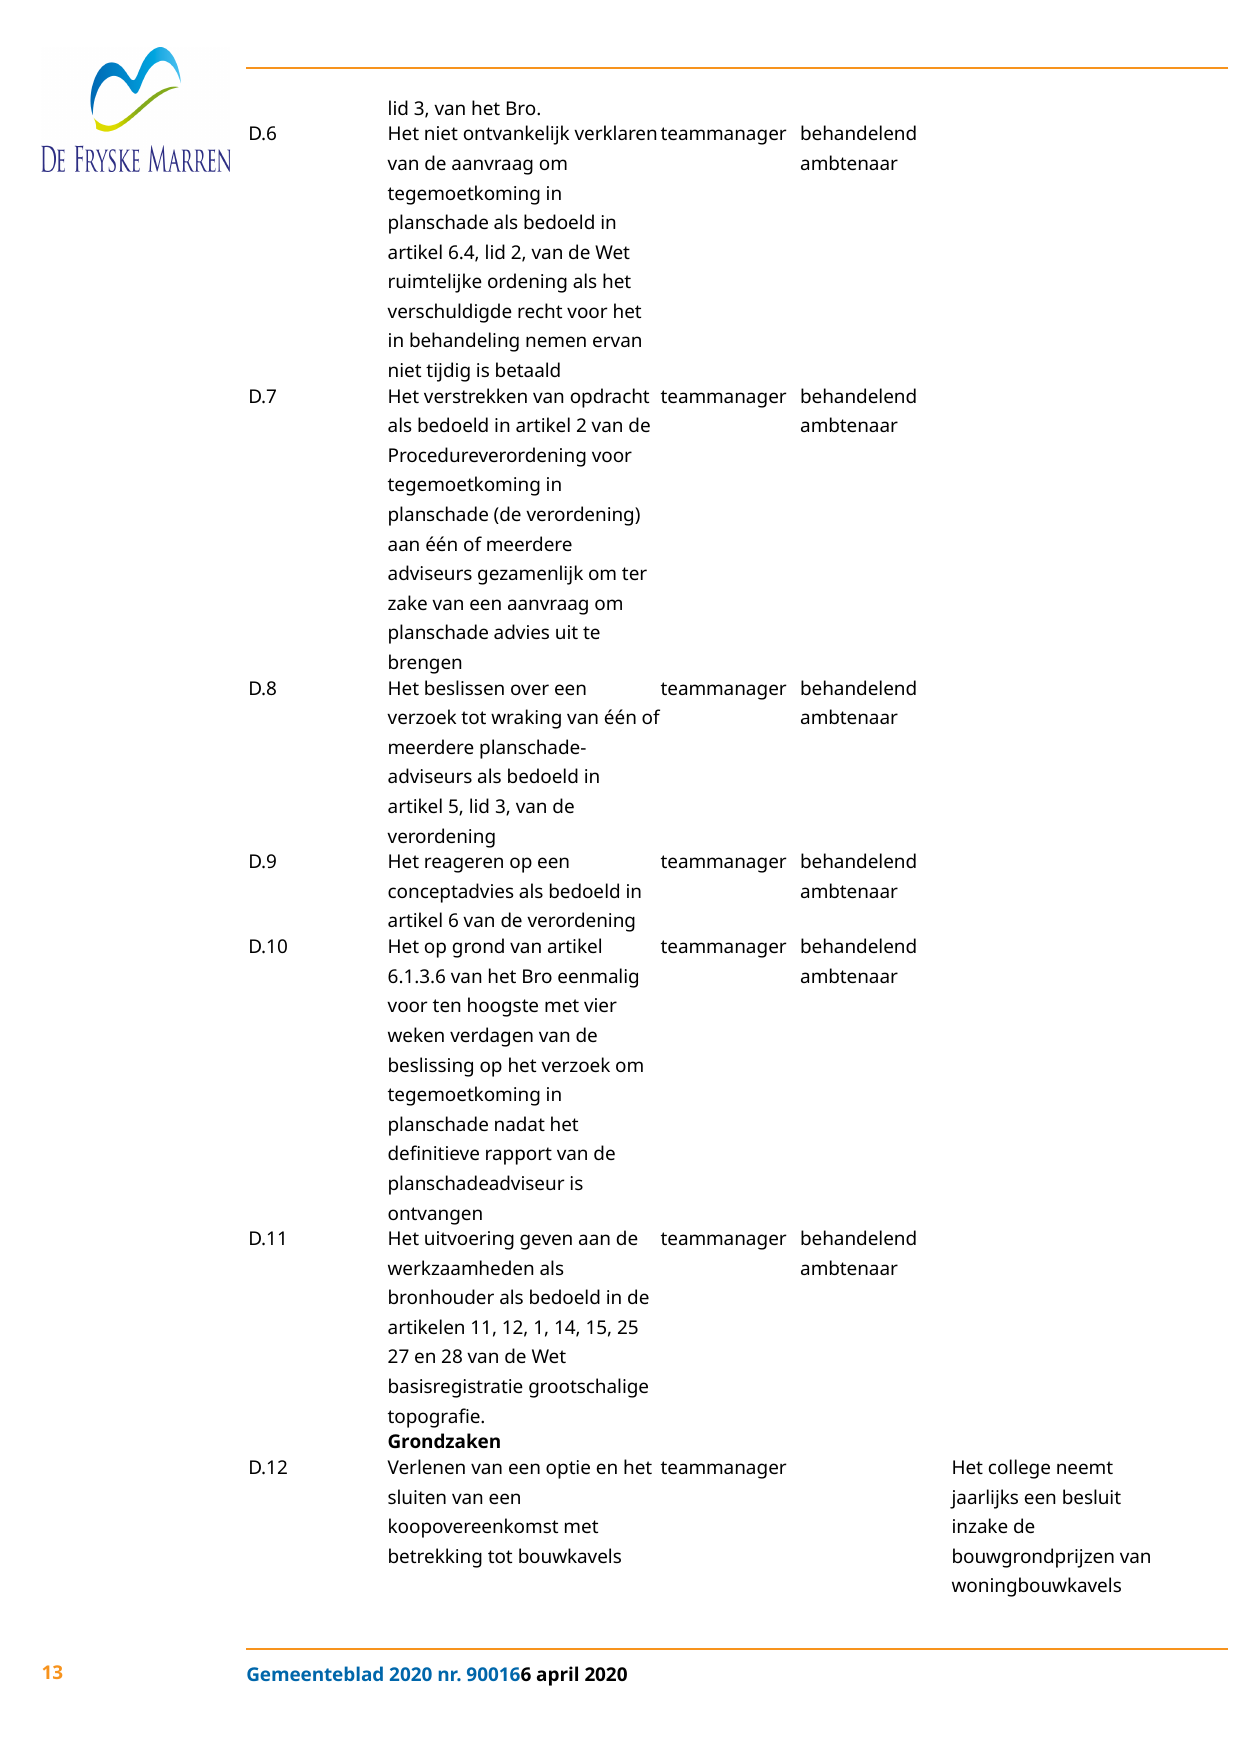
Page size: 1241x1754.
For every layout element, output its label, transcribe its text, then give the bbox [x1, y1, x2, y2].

table_cell behandelend ambtenaar [800, 675, 951, 848]
table_cell D.7 [248, 383, 387, 675]
table_cell teammanager [660, 849, 800, 933]
table_cell teammanager [660, 121, 800, 383]
table_cell [248, 95, 387, 121]
table_cell D.12 [248, 1454, 387, 1598]
table_cell [660, 1429, 800, 1454]
picture [41, 47, 231, 172]
table_cell [951, 121, 1152, 383]
table_cell Het uitvoering geven aan de werkzaamheden als bronhouder als bedoeld in de artikelen 11, 12, 1, 14, 15, 25 27 en 28 van de Wet basisregistratie grootschalige topografie. [388, 1225, 660, 1429]
table_cell behandelend ambtenaar [800, 121, 951, 383]
table_cell D.8 [248, 675, 387, 848]
table_cell [660, 95, 800, 121]
table_cell [248, 1429, 387, 1454]
table_cell Het verstrekken van opdracht als bedoeld in artikel 2 van de Procedureverordening voor tegemoetkoming in planschade (de verordening) aan één of meerdere adviseurs gezamenlijk om ter zake van een aanvraag om planschade advies uit te brengen [388, 383, 660, 675]
table_cell behandelend ambtenaar [800, 934, 951, 1225]
table_cell [951, 849, 1152, 933]
table_cell D.10 [248, 934, 387, 1225]
table_cell Grondzaken [388, 1429, 660, 1454]
table_cell [951, 1225, 1152, 1429]
table_cell Het op grond van artikel 6.1.3.6 van het Bro eenmalig voor ten hoogste met vier weken verdagen van de beslissing op het verzoek om tegemoetkoming in planschade nadat het definitieve rapport van de planschadeadviseur is ontvangen [388, 934, 660, 1225]
table_cell [951, 934, 1152, 1225]
table_cell lid 3, van het Bro. [388, 95, 660, 121]
table_cell [800, 1454, 951, 1598]
table_cell [951, 1429, 1152, 1454]
table_cell [800, 1429, 951, 1454]
table_cell D.11 [248, 1225, 387, 1429]
table_cell behandelend ambtenaar [800, 1225, 951, 1429]
table_cell [951, 95, 1152, 121]
table_cell teammanager [660, 934, 800, 1225]
table_cell [800, 95, 951, 121]
table_cell Het beslissen over een verzoek tot wraking van één of meerdere planschade-adviseurs als bedoeld in artikel 5, lid 3, van de verordening [388, 675, 660, 848]
table_cell Het reageren op een conceptadvies als bedoeld in artikel 6 van de verordening [388, 849, 660, 933]
table_cell D.6 [248, 121, 387, 383]
table_cell teammanager [660, 383, 800, 675]
table_cell [951, 675, 1152, 848]
table_cell [951, 383, 1152, 675]
table_cell teammanager [660, 675, 800, 848]
table_cell Het niet ontvankelijk verklaren van de aanvraag om tegemoetkoming in planschade als bedoeld in artikel 6.4, lid 2, van de Wet ruimtelijke ordening als het verschuldigde recht voor het in behandeling nemen ervan niet tijdig is betaald [388, 121, 660, 383]
table_cell behandelend ambtenaar [800, 849, 951, 933]
table_cell D.9 [248, 849, 387, 933]
table_cell teammanager [660, 1454, 800, 1598]
table_cell Het college neemt jaarlijks een besluit inzake de bouwgrondprijzen van woningbouwkavels [951, 1454, 1152, 1598]
table_cell teammanager [660, 1225, 800, 1429]
table_cell Verlenen van een optie en het sluiten van een koopovereenkomst met betrekking tot bouwkavels [388, 1454, 660, 1598]
table_cell behandelend ambtenaar [800, 383, 951, 675]
